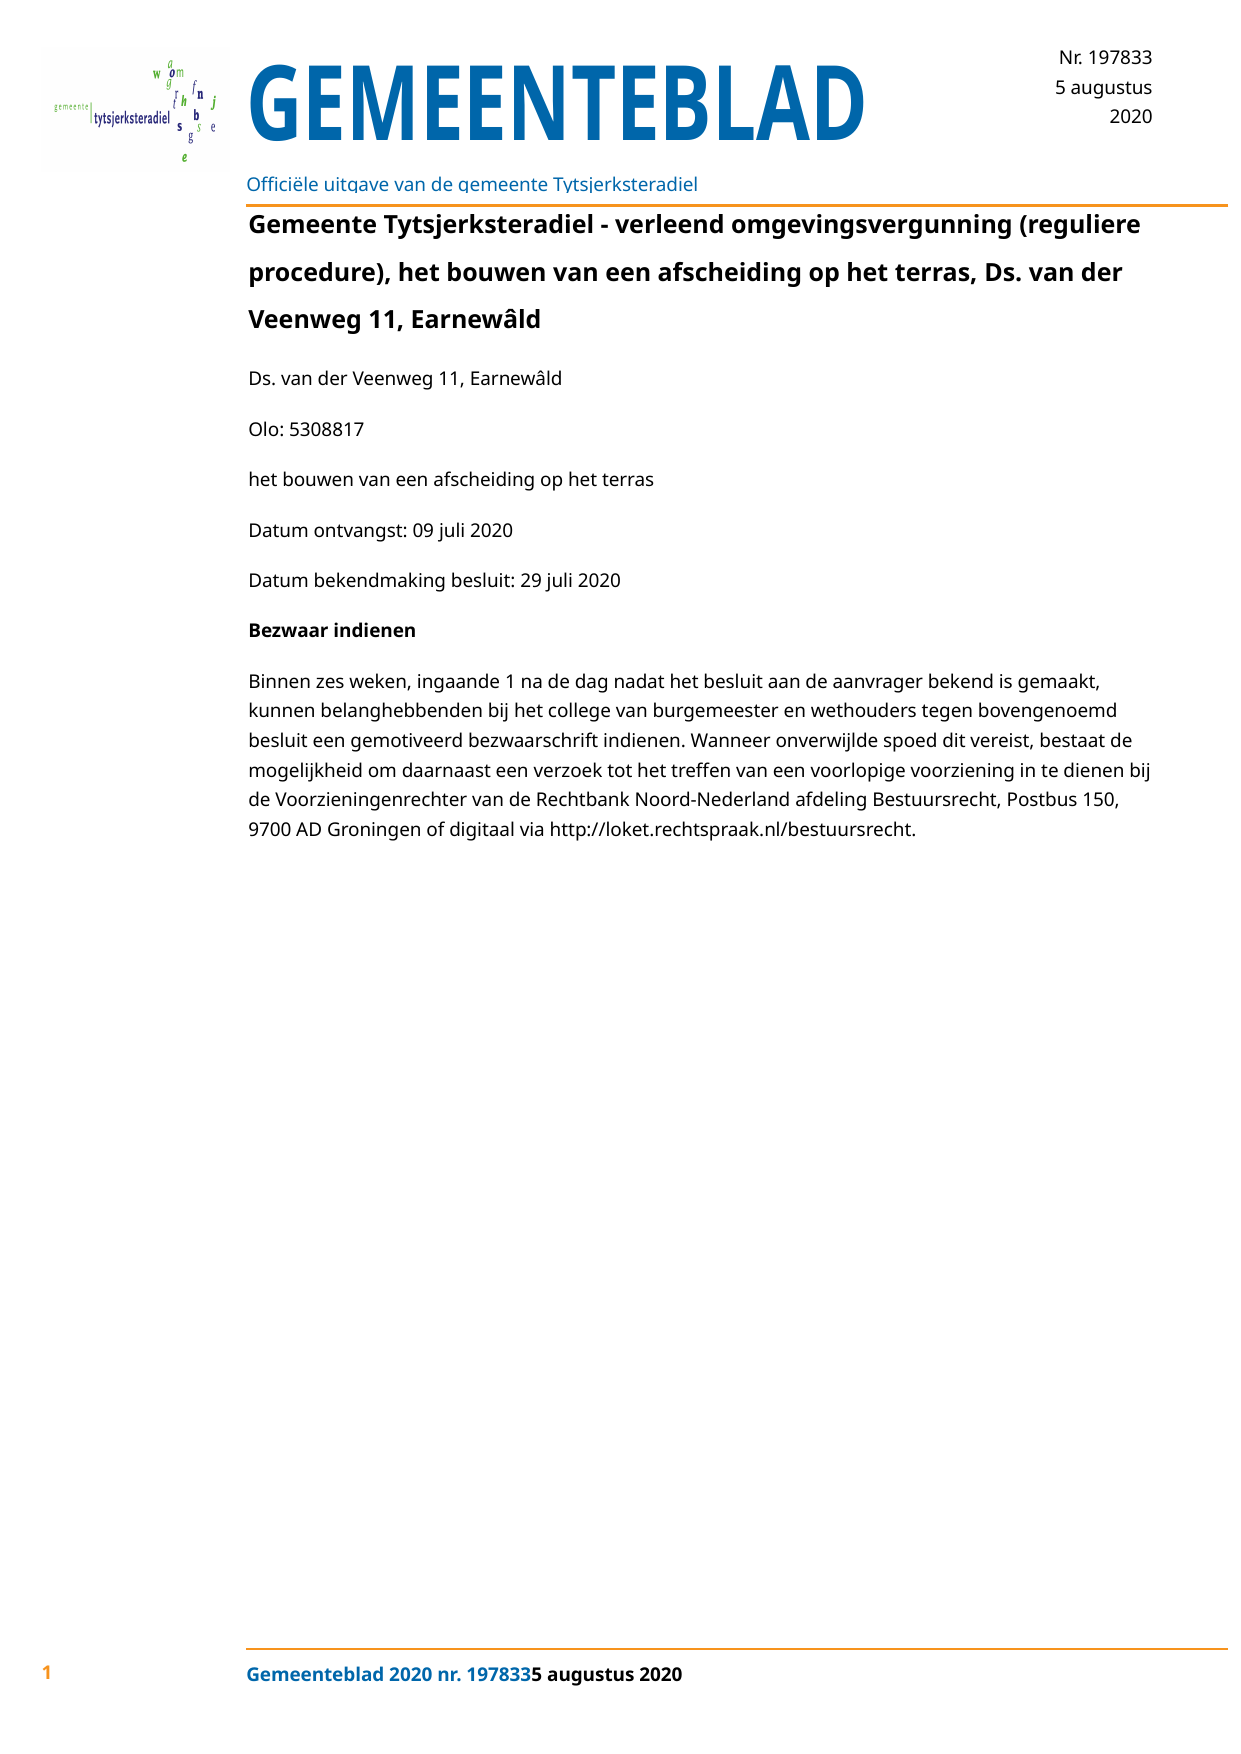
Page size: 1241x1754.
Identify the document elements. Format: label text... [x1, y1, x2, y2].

text Bezwaar indienen [248, 618, 1152, 643]
text Binnen zes weken, ingaande 1 na de dag nadat het besluit aan de aanvrager bekend is gemaakt, kunnen belanghebbenden bij het college van burgemeester en wethouders tegen bovengenoemd besluit een gemotiveerd bezwaarschrift indienen. Wanneer onverwijlde spoed dit vereist, bestaat de mogelijkheid om daarnaast een verzoek tot het treffen van een voorlopige voorziening in te dienen bij de Voorzieningenrechter van de Rechtbank Noord-Nederland afdeling Bestuursrecht, Postbus 150, 9700 AD Groningen of digitaal via http://loket.rechtspraak.nl/bestuursrecht. [248, 668, 1152, 842]
text Datum bekendmaking besluit: 29 juli 2020 [248, 567, 1152, 593]
text Olo: 5308817 [248, 416, 1152, 442]
text Ds. van der Veenweg 11, Earnewâld [248, 366, 1152, 391]
text Gemeente Tytsjerksteradiel - verleend omgevingsvergunning (reguliere procedure), het bouwen van een afscheiding op het terras, Ds. van der Veenweg 11, Earnewâld [248, 207, 1152, 336]
text Datum ontvangst: 09 juli 2020 [248, 517, 1152, 542]
picture [41, 47, 231, 172]
text het bouwen van een afscheiding op het terras [248, 466, 1152, 492]
